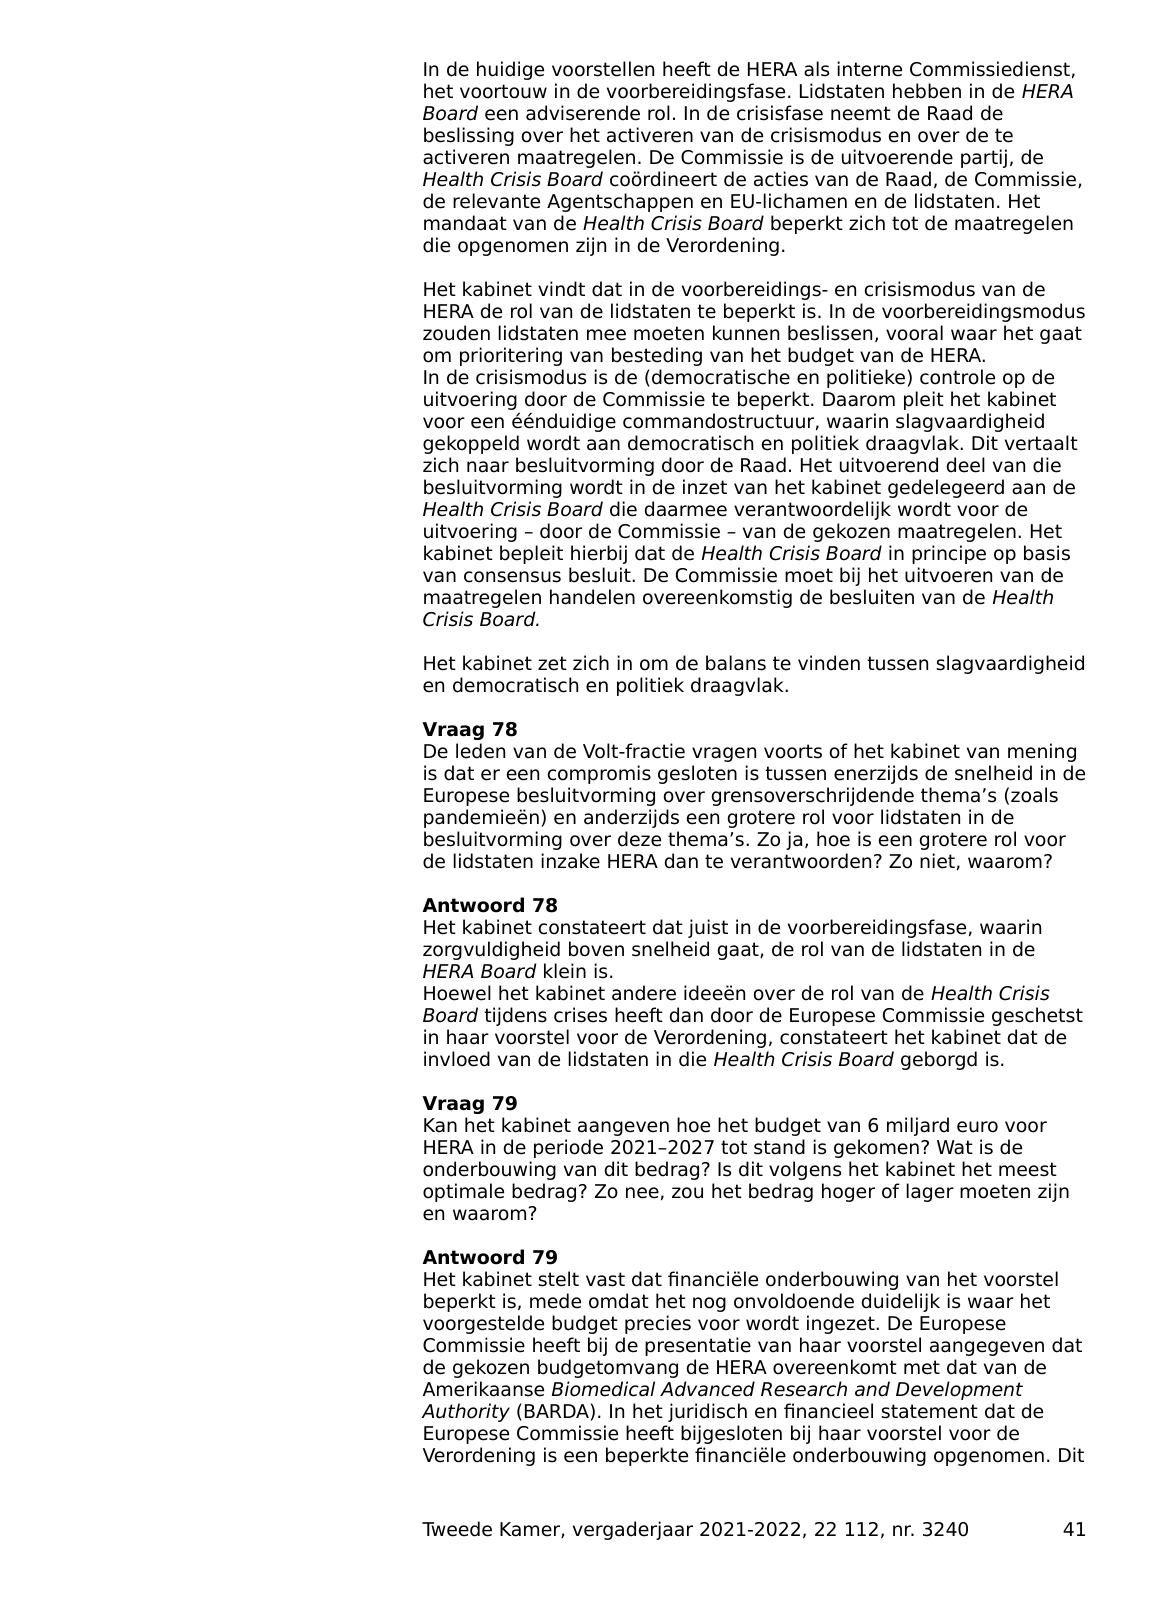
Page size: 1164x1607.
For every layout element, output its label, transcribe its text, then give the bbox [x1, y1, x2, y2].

text Het kabinet zet zich in om de balans te vinden tussen slagvaardigheid en democratisch en politiek draagvlak. [422, 653, 1087, 697]
text Hoewel het kabinet andere ideeën over de rol van de Health Crisis Board tijdens crises heeft dan door de Europese Commissie geschetst in haar voorstel voor de Verordening, constateert het kabinet dat de invloed van de lidstaten in die Health Crisis Board geborgd is. [422, 983, 1087, 1071]
text Het kabinet stelt vast dat financiële onderbouwing van het voorstel beperkt is, mede omdat het nog onvoldoende duidelijk is waar het voorgestelde budget precies voor wordt ingezet. De Europese Commissie heeft bij de presentatie van haar voorstel aangegeven dat de gekozen budgetomvang de HERA overeenkomt met dat van de Amerikaanse Biomedical Advanced Research and Development Authority (BARDA). In het juridisch en financieel statement dat de Europese Commissie heeft bijgesloten bij haar voorstel voor de Verordening is een beperkte financiële onderbouwing opgenomen. Dit [422, 1269, 1087, 1467]
text Kan het kabinet aangeven hoe het budget van 6 miljard euro voor HERA in de periode 2021–2027 tot stand is gekomen? Wat is de onderbouwing van dit bedrag? Is dit volgens het kabinet het meest optimale bedrag? Zo nee, zou het bedrag hoger of lager moeten zijn en waarom? [422, 1115, 1087, 1225]
text Het kabinet vindt dat in de voorbereidings- en crisismodus van de HERA de rol van de lidstaten te beperkt is. In de voorbereidingsmodus zouden lidstaten mee moeten kunnen beslissen, vooral waar het gaat om prioritering van besteding van het budget van de HERA. [422, 279, 1087, 367]
text In de crisismodus is de (democratische en politieke) controle op de uitvoering door de Commissie te beperkt. Daarom pleit het kabinet voor een éénduidige commandostructuur, waarin slagvaardigheid gekoppeld wordt aan democratisch en politiek draagvlak. Dit vertaalt zich naar besluitvorming door de Raad. Het uitvoerend deel van die besluitvorming wordt in de inzet van het kabinet gedelegeerd aan de Health Crisis Board die daarmee verantwoordelijk wordt voor de uitvoering – door de Commissie – van de gekozen maatregelen. Het kabinet bepleit hierbij dat de Health Crisis Board in principe op basis van consensus besluit. De Commissie moet bij het uitvoeren van de maatregelen handelen overeenkomstig de besluiten van de Health Crisis Board. [422, 367, 1087, 631]
text Het kabinet constateert dat juist in de voorbereidingsfase, waarin zorgvuldigheid boven snelheid gaat, de rol van de lidstaten in de HERA Board klein is. [422, 917, 1087, 983]
text Vraag 78 [422, 719, 1087, 741]
text Antwoord 79 [422, 1247, 1087, 1269]
text In de huidige voorstellen heeft de HERA als interne Commissiedienst, het voortouw in de voorbereidingsfase. Lidstaten hebben in de HERA Board een adviserende rol. In de crisisfase neemt de Raad de beslissing over het activeren van de crisismodus en over de te activeren maatregelen. De Commissie is de uitvoerende partij, de Health Crisis Board coördineert de acties van de Raad, de Commissie, de relevante Agentschappen en EU-lichamen en de lidstaten. Het mandaat van de Health Crisis Board beperkt zich tot de maatregelen die opgenomen zijn in de Verordening. [422, 59, 1087, 257]
text Vraag 79 [422, 1093, 1087, 1115]
text Antwoord 78 [422, 895, 1087, 917]
text De leden van de Volt-fractie vragen voorts of het kabinet van mening is dat er een compromis gesloten is tussen enerzijds de snelheid in de Europese besluitvorming over grensoverschrijdende thema’s (zoals pandemieën) en anderzijds een grotere rol voor lidstaten in de besluitvorming over deze thema’s. Zo ja, hoe is een grotere rol voor de lidstaten inzake HERA dan te verantwoorden? Zo niet, waarom? [422, 741, 1087, 873]
